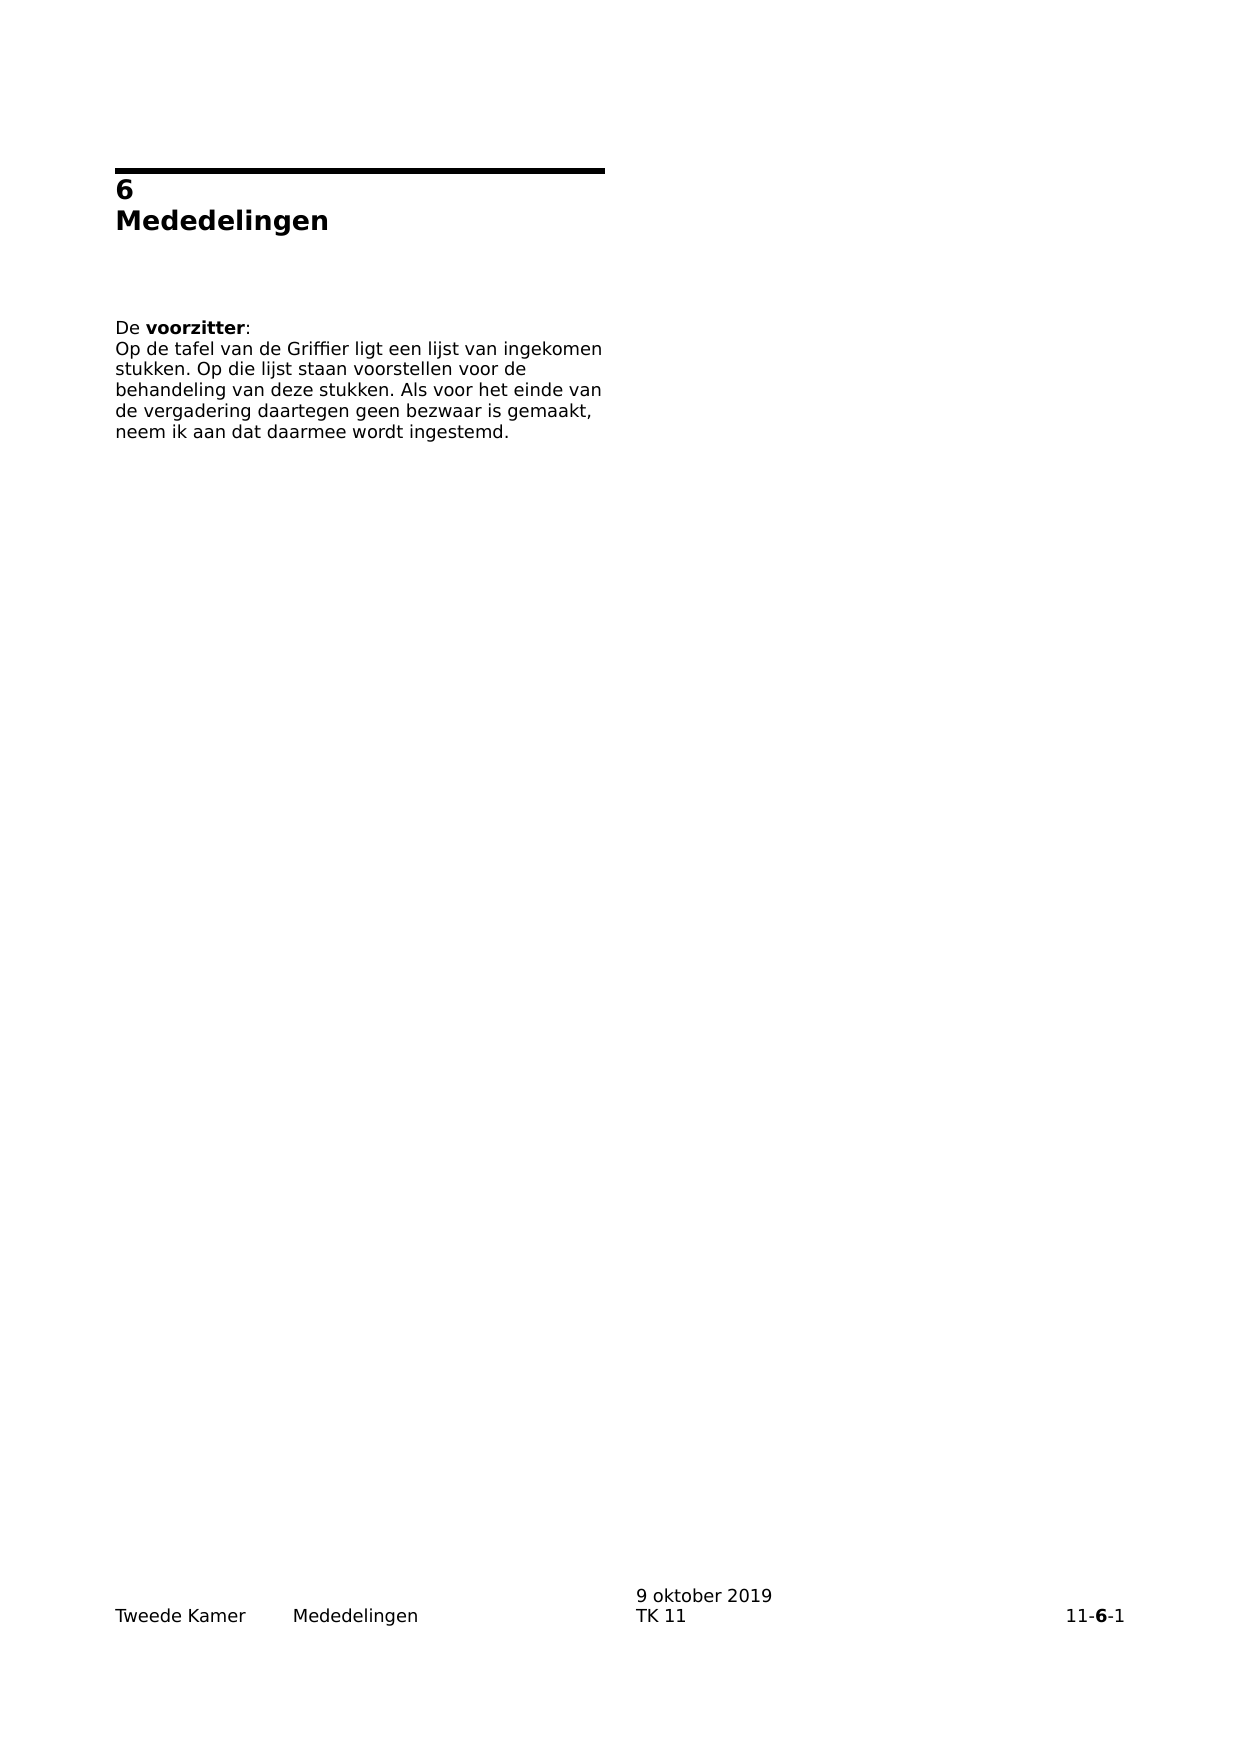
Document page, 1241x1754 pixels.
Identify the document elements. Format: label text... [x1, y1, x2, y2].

text De voorzitter: [115, 318, 605, 338]
text Op de tafel van de Griffier ligt een lijst van ingekomen stukken. Op die lijst staan voorstellen voor de behandeling van deze stukken. Als voor het einde van de vergadering daartegen geen bezwaar is gemaakt, neem ik aan dat daarmee wordt ingestemd. [115, 338, 605, 442]
title 6 Mededelingen [115, 174, 605, 237]
